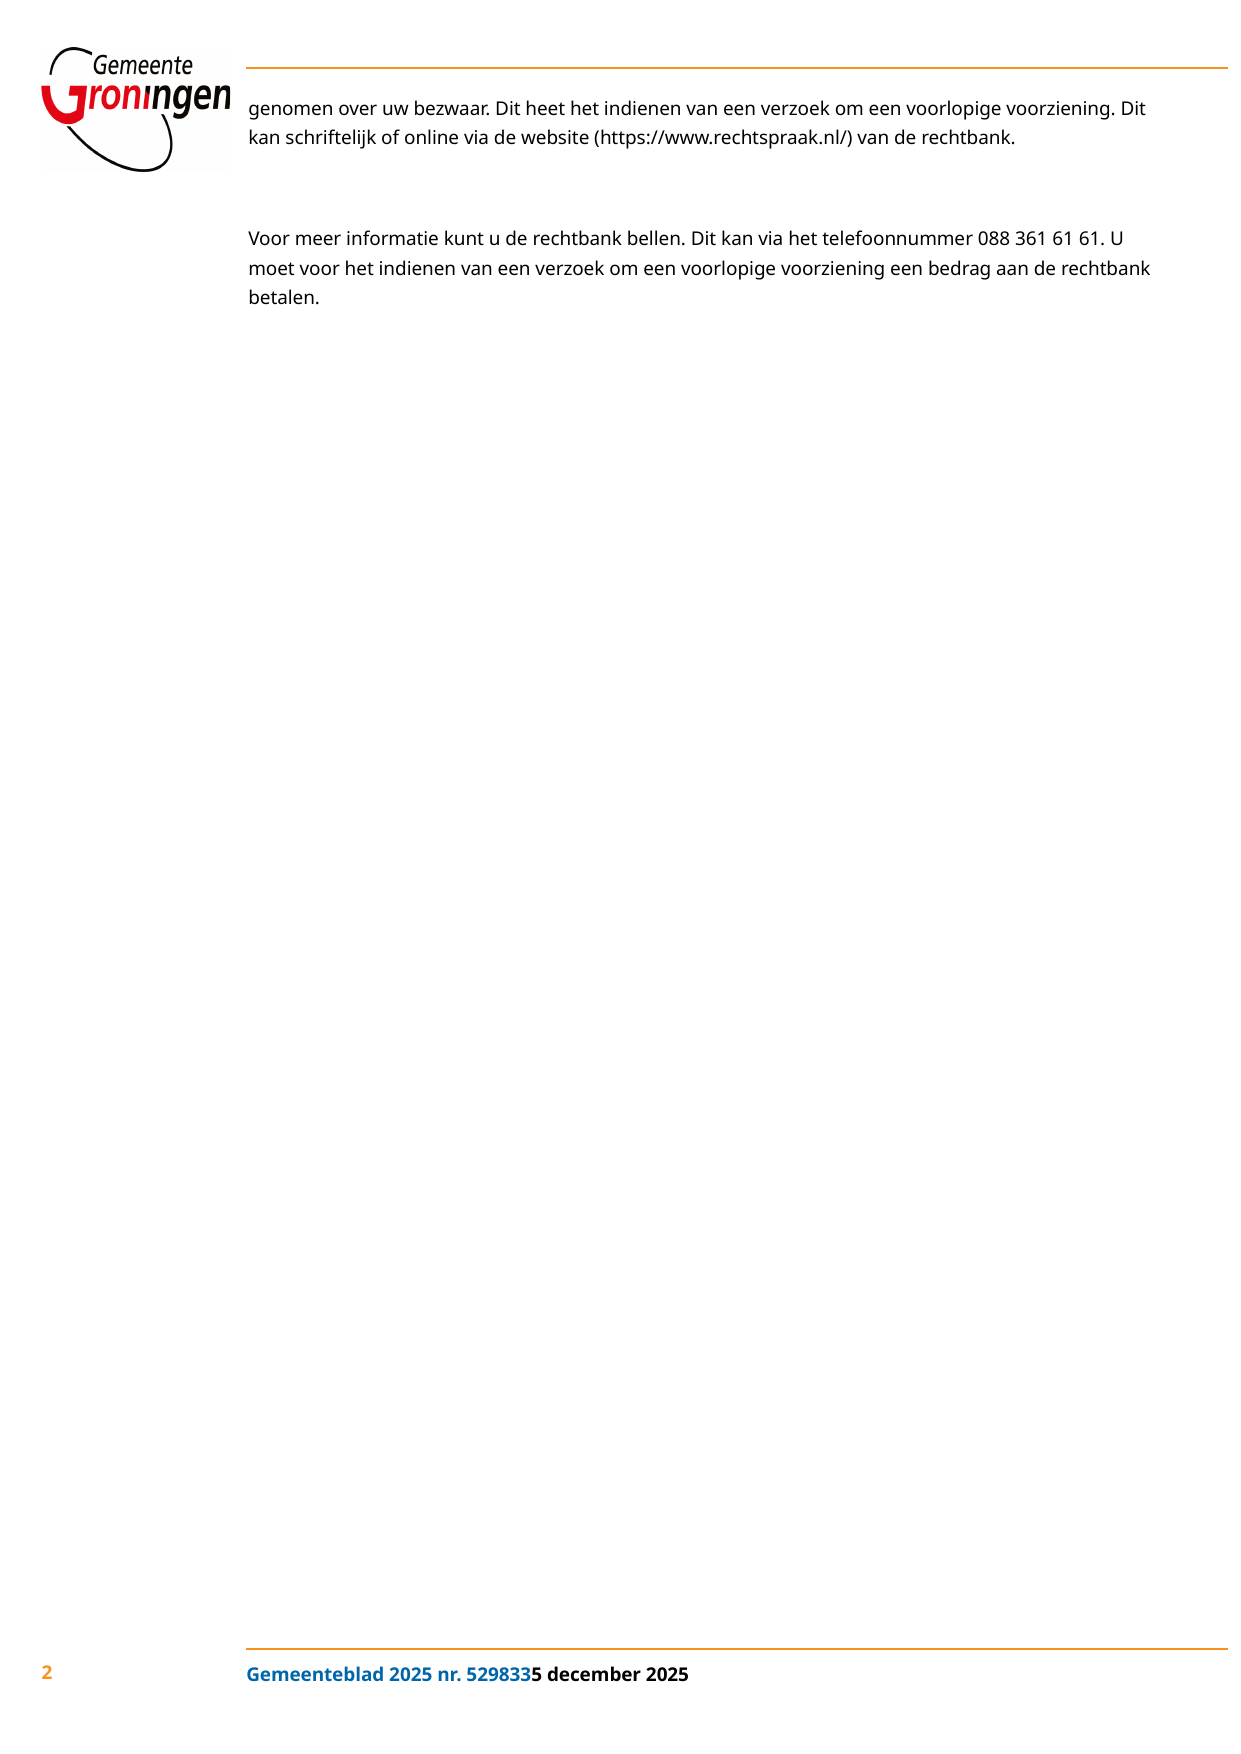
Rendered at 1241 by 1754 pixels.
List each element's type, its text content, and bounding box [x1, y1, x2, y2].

picture [41, 47, 231, 172]
text Voor meer informatie kunt u de rechtbank bellen. Dit kan via het telefoonnummer 088 361 61 61. U moet voor het indienen van een verzoek om een voorlopige voorziening een bedrag aan de rechtbank betalen. [248, 225, 1152, 310]
text genomen over uw bezwaar. Dit heet het indienen van een verzoek om een voorlopige voorziening. Dit kan schriftelijk of online via de website (https://www.rechtspraak.nl/) van de rechtbank. [248, 95, 1152, 150]
